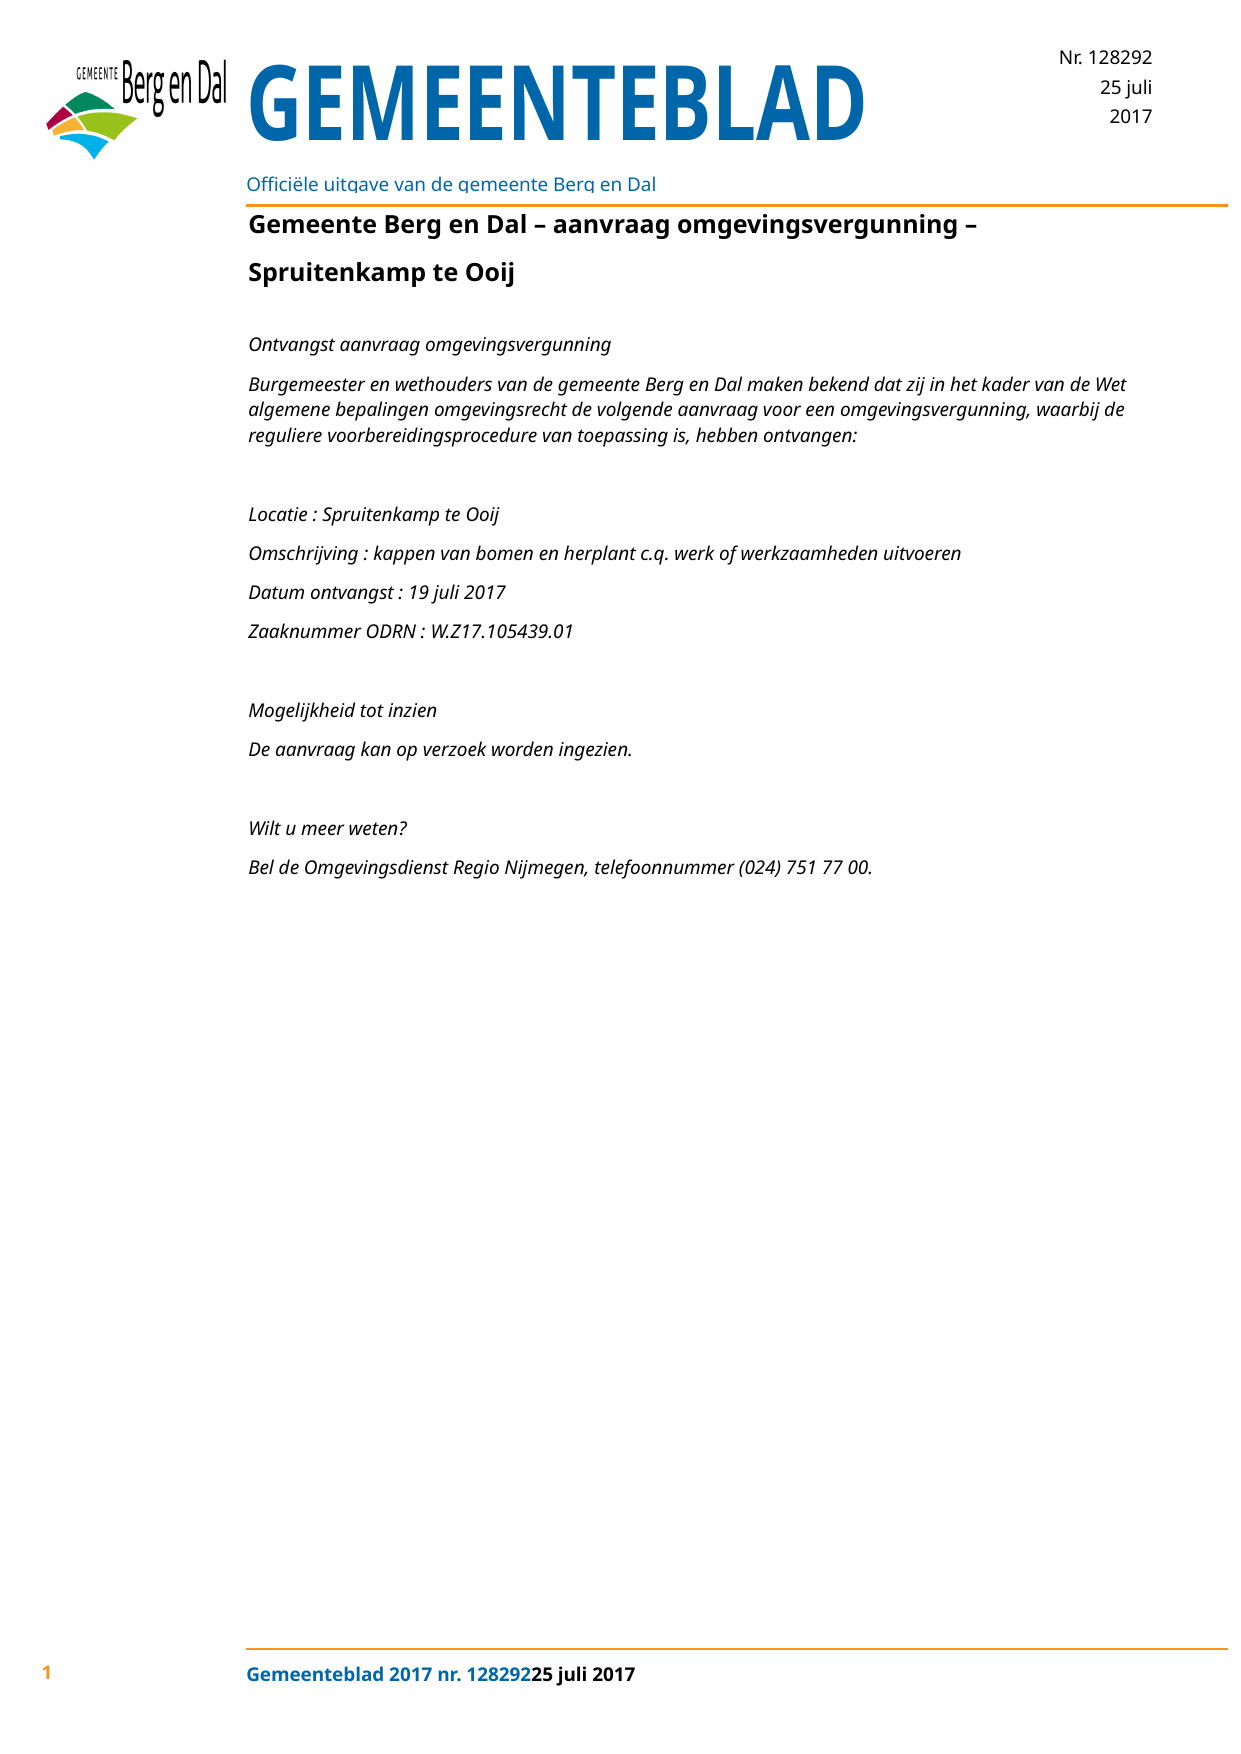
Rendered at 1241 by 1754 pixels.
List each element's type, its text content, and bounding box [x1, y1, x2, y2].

text Wilt u meer weten? [248, 815, 1152, 841]
text Gemeente Berg en Dal – aanvraag omgevingsvergunning – Spruitenkamp te Ooij [248, 207, 1152, 288]
text Ontvangst aanvraag omgevingsvergunning [248, 331, 1152, 357]
text Datum ontvangst : 19 juli 2017 [248, 579, 1152, 605]
text Mogelijkheid tot inzien [248, 697, 1152, 723]
text Omschrijving : kappen van bomen en herplant c.q. werk of werkzaamheden uitvoeren [248, 540, 1152, 566]
text De aanvraag kan op verzoek worden ingezien. [248, 736, 1152, 762]
text Locatie : Spruitenkamp te Ooij [248, 501, 1152, 526]
text Zaaknummer ODRN : W.Z17.105439.01 [248, 618, 1152, 644]
text Bel de Omgevingsdienst Regio Nijmegen, telefoonnummer (024) 751 77 00. [248, 854, 1152, 880]
text Burgemeester en wethouders van de gemeente Berg en Dal maken bekend dat zij in het kader van de Wet algemene bepalingen omgevingsrecht de volgende aanvraag voor een omgevingsvergunning, waarbij de reguliere voorbereidingsprocedure van toepassing is, hebben ontvangen: [248, 371, 1152, 448]
picture [41, 47, 231, 172]
